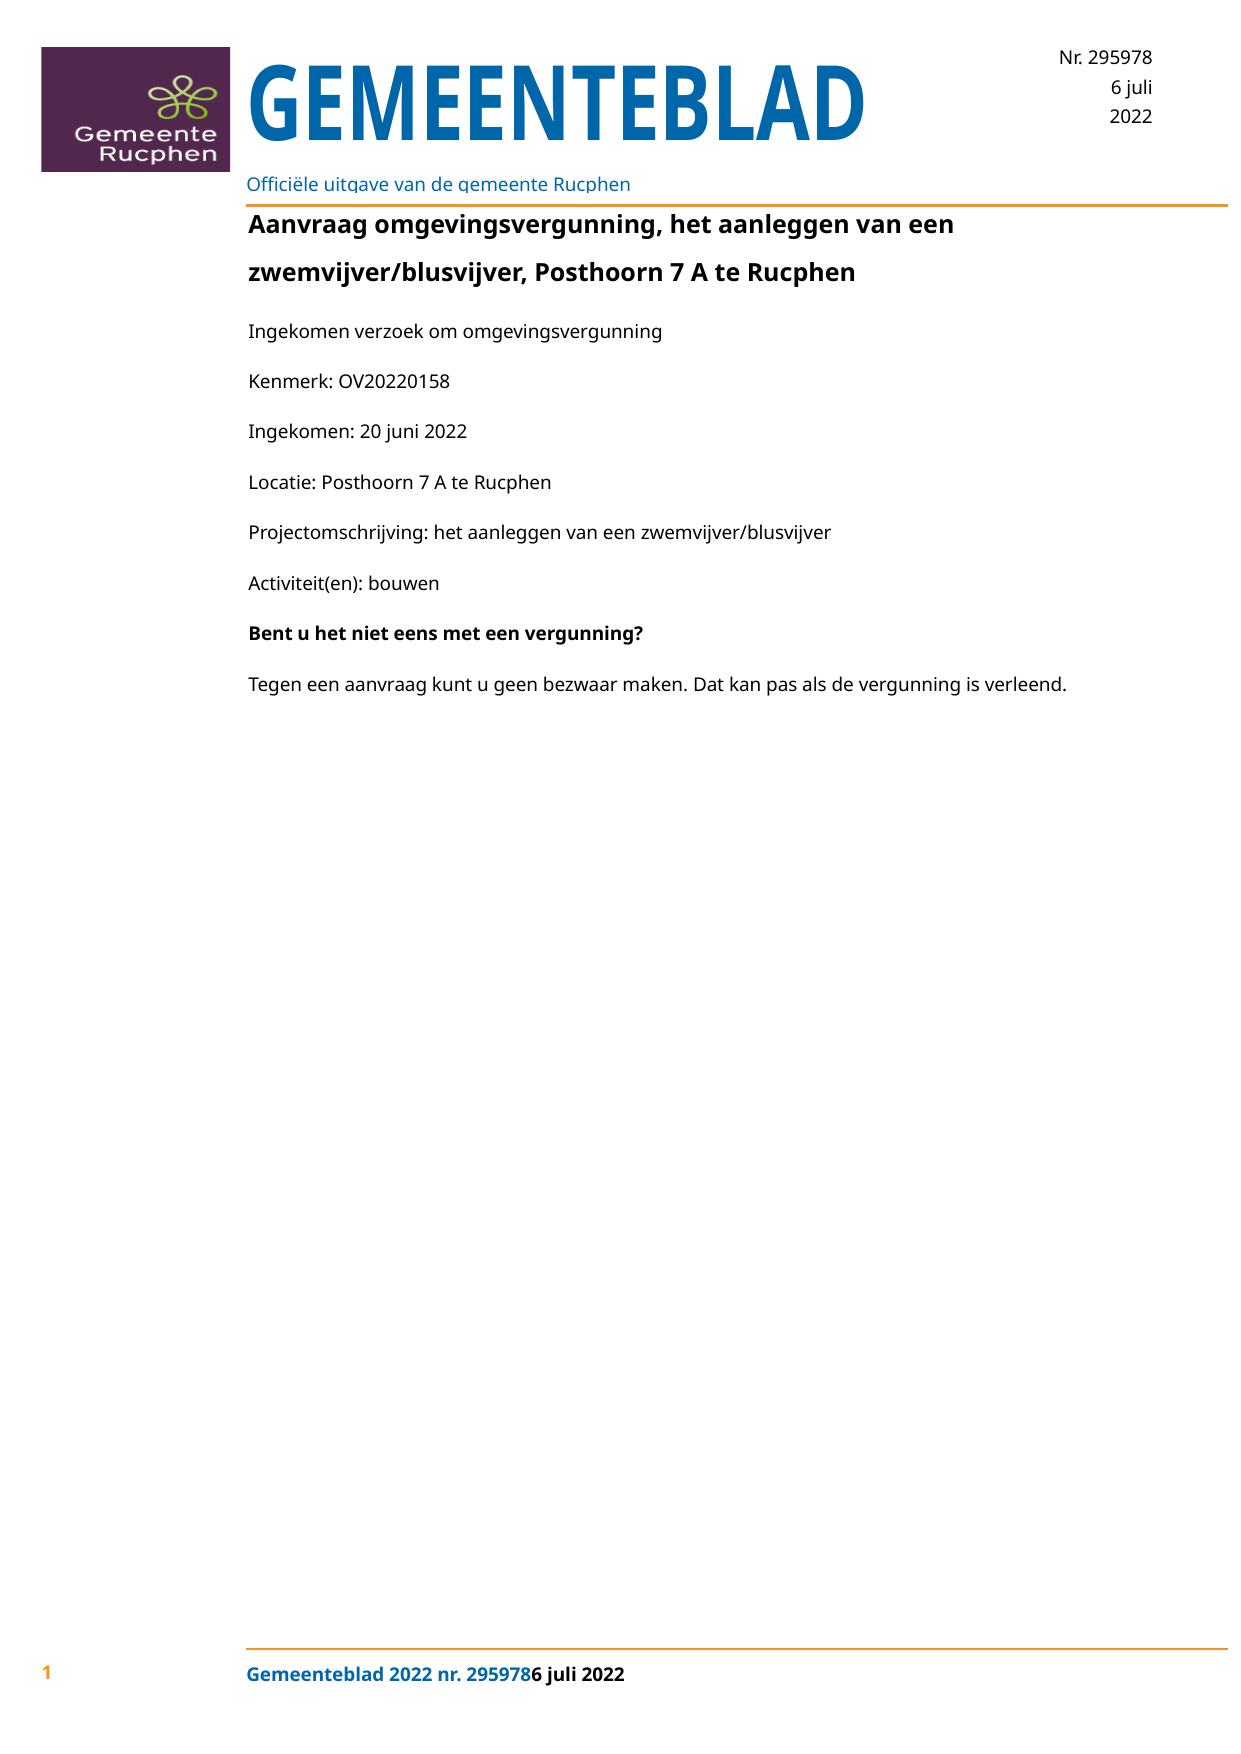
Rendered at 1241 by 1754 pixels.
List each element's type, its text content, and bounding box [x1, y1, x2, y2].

text Tegen een aanvraag kunt u geen bezwaar maken. Dat kan pas als de vergunning is verleend. [248, 671, 1152, 697]
text Aanvraag omgevingsvergunning, het aanleggen van een zwemvijver/blusvijver, Posthoorn 7 A te Rucphen [248, 207, 1152, 288]
text Ingekomen verzoek om omgevingsvergunning [248, 318, 1152, 344]
picture [41, 47, 231, 172]
text Projectomschrijving: het aanleggen van een zwemvijver/blusvijver [248, 519, 1152, 545]
text Kenmerk: OV20220158 [248, 368, 1152, 394]
text Bent u het niet eens met een vergunning? [248, 620, 1152, 646]
text Locatie: Posthoorn 7 A te Rucphen [248, 469, 1152, 495]
text Activiteit(en): bouwen [248, 570, 1152, 596]
text Ingekomen: 20 juni 2022 [248, 419, 1152, 444]
